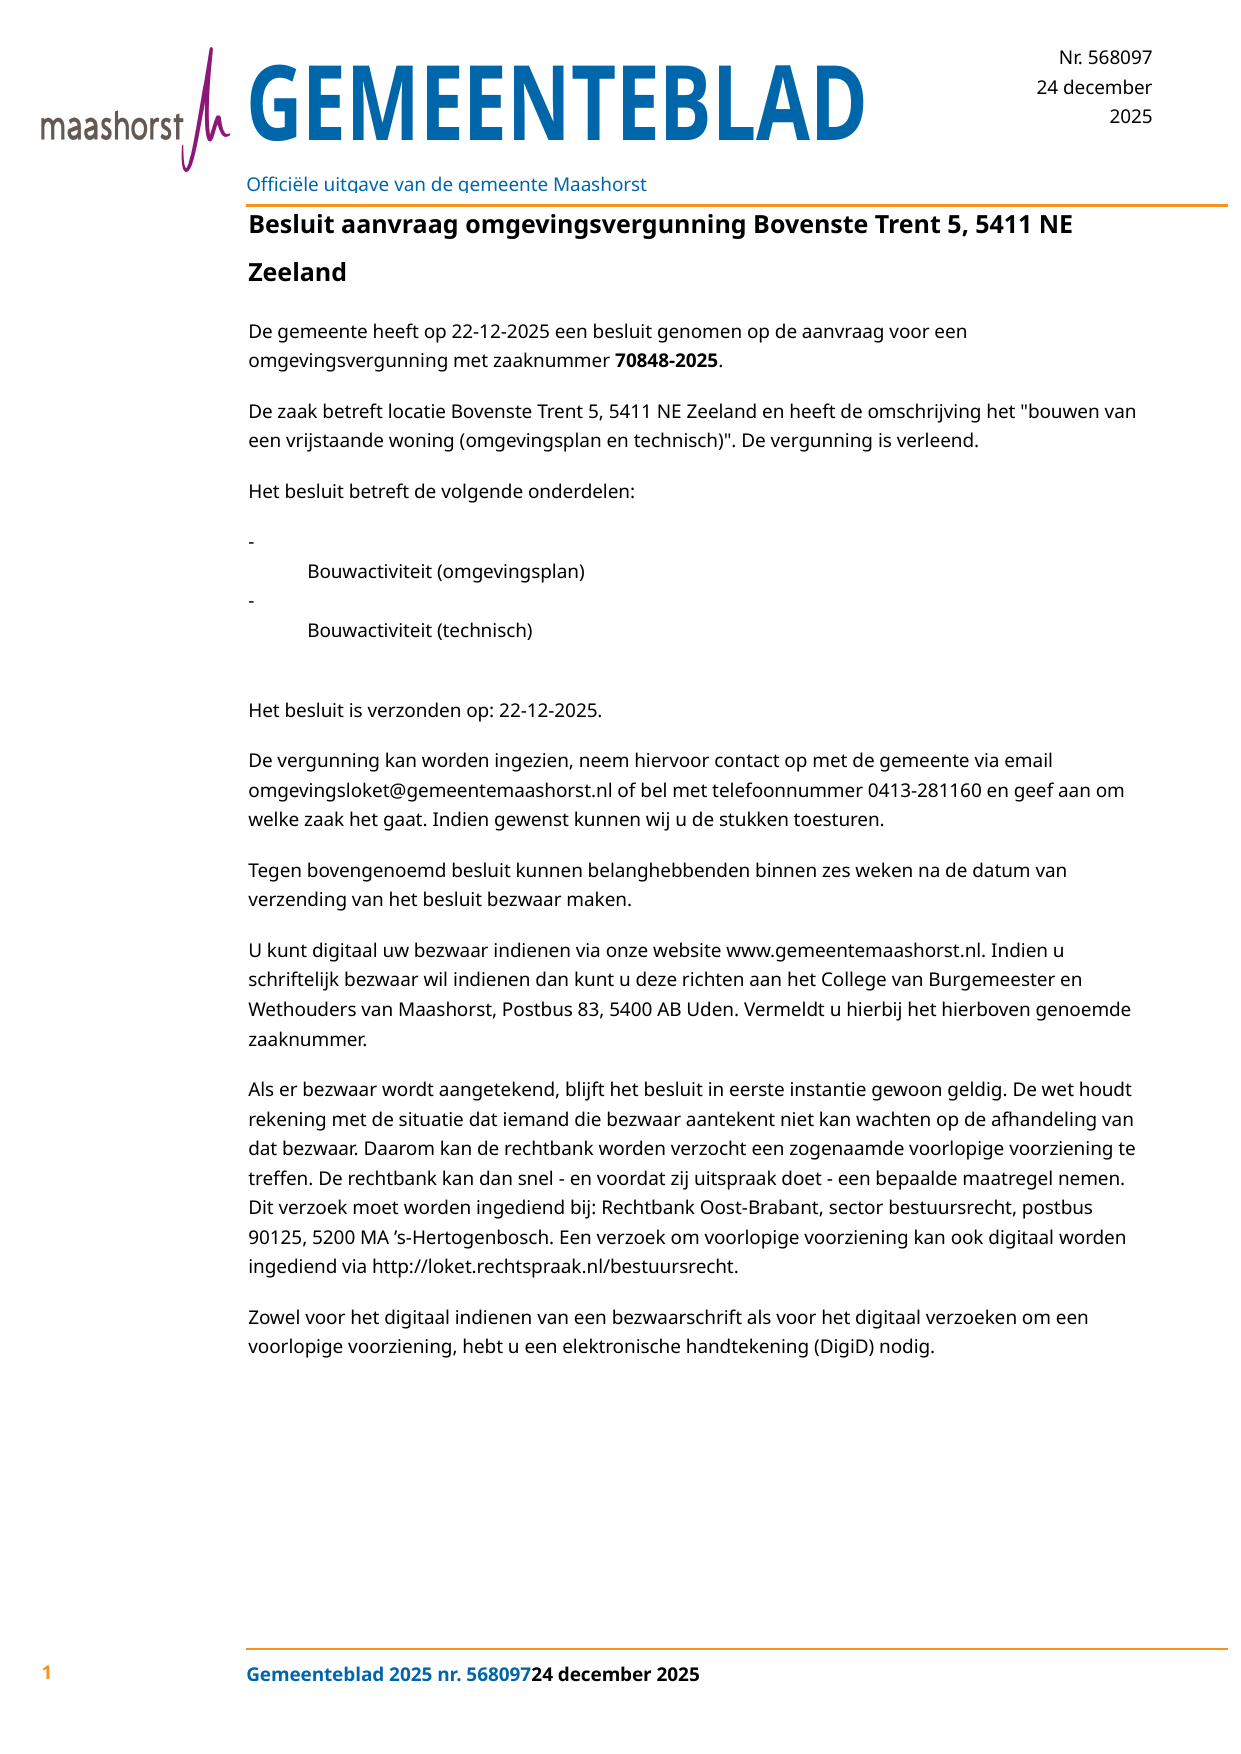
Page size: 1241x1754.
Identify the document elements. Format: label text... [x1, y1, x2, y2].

text De gemeente heeft op 22-12-2025 een besluit genomen op de aanvraag voor een omgevingsvergunning met zaaknummer 70848-2025. [248, 318, 1152, 373]
text Besluit aanvraag omgevingsvergunning Bovenste Trent 5, 5411 NE Zeeland [248, 207, 1152, 288]
text Het besluit is verzonden op: 22-12-2025. [248, 697, 1152, 723]
picture [41, 47, 231, 172]
list Bouwactiviteit (omgevingsplan) [248, 558, 1152, 584]
text Zowel voor het digitaal indienen van een bezwaarschrift als voor het digitaal verzoeken om een voorlopige voorziening, hebt u een elektronische handtekening (DigiD) nodig. [248, 1304, 1152, 1359]
text De vergunning kan worden ingezien, neem hiervoor contact op met de gemeente via email omgevingsloket@gemeentemaashorst.nl of bel met telefoonnummer 0413-281160 en geef aan om welke zaak het gaat. Indien gewenst kunnen wij u de stukken toesturen. [248, 747, 1152, 832]
text Als er bezwaar wordt aangetekend, blijft het besluit in eerste instantie gewoon geldig. De wet houdt rekening met de situatie dat iemand die bezwaar aantekent niet kan wachten op de afhandeling van dat bezwaar. Daarom kan de rechtbank worden verzocht een zogenaamde voorlopige voorziening te treffen. De rechtbank kan dan snel - en voordat zij uitspraak doet - een bepaalde maatregel nemen. Dit verzoek moet worden ingediend bij: Rechtbank Oost-Brabant, sector bestuursrecht, postbus 90125, 5200 MA ’s-Hertogenbosch. Een verzoek om voorlopige voorziening kan ook digitaal worden ingediend via http://loket.rechtspraak.nl/bestuursrecht. [248, 1076, 1152, 1279]
text U kunt digitaal uw bezwaar indienen via onze website www.gemeentemaashorst.nl. Indien u schriftelijk bezwaar wil indienen dan kunt u deze richten aan het College van Burgemeester en Wethouders van Maashorst, Postbus 83, 5400 AB Uden. Vermeldt u hierbij het hierboven genoemde zaaknummer. [248, 937, 1152, 1052]
text Het besluit betreft de volgende onderdelen: [248, 478, 1152, 504]
list Bouwactiviteit (technisch) [248, 617, 1152, 643]
text De zaak betreft locatie Bovenste Trent 5, 5411 NE Zeeland en heeft de omschrijving het "bouwen van een vrijstaande woning (omgevingsplan en technisch)". De vergunning is verleend. [248, 398, 1152, 453]
text Tegen bovengenoemd besluit kunnen belanghebbenden binnen zes weken na de datum van verzending van het besluit bezwaar maken. [248, 857, 1152, 912]
